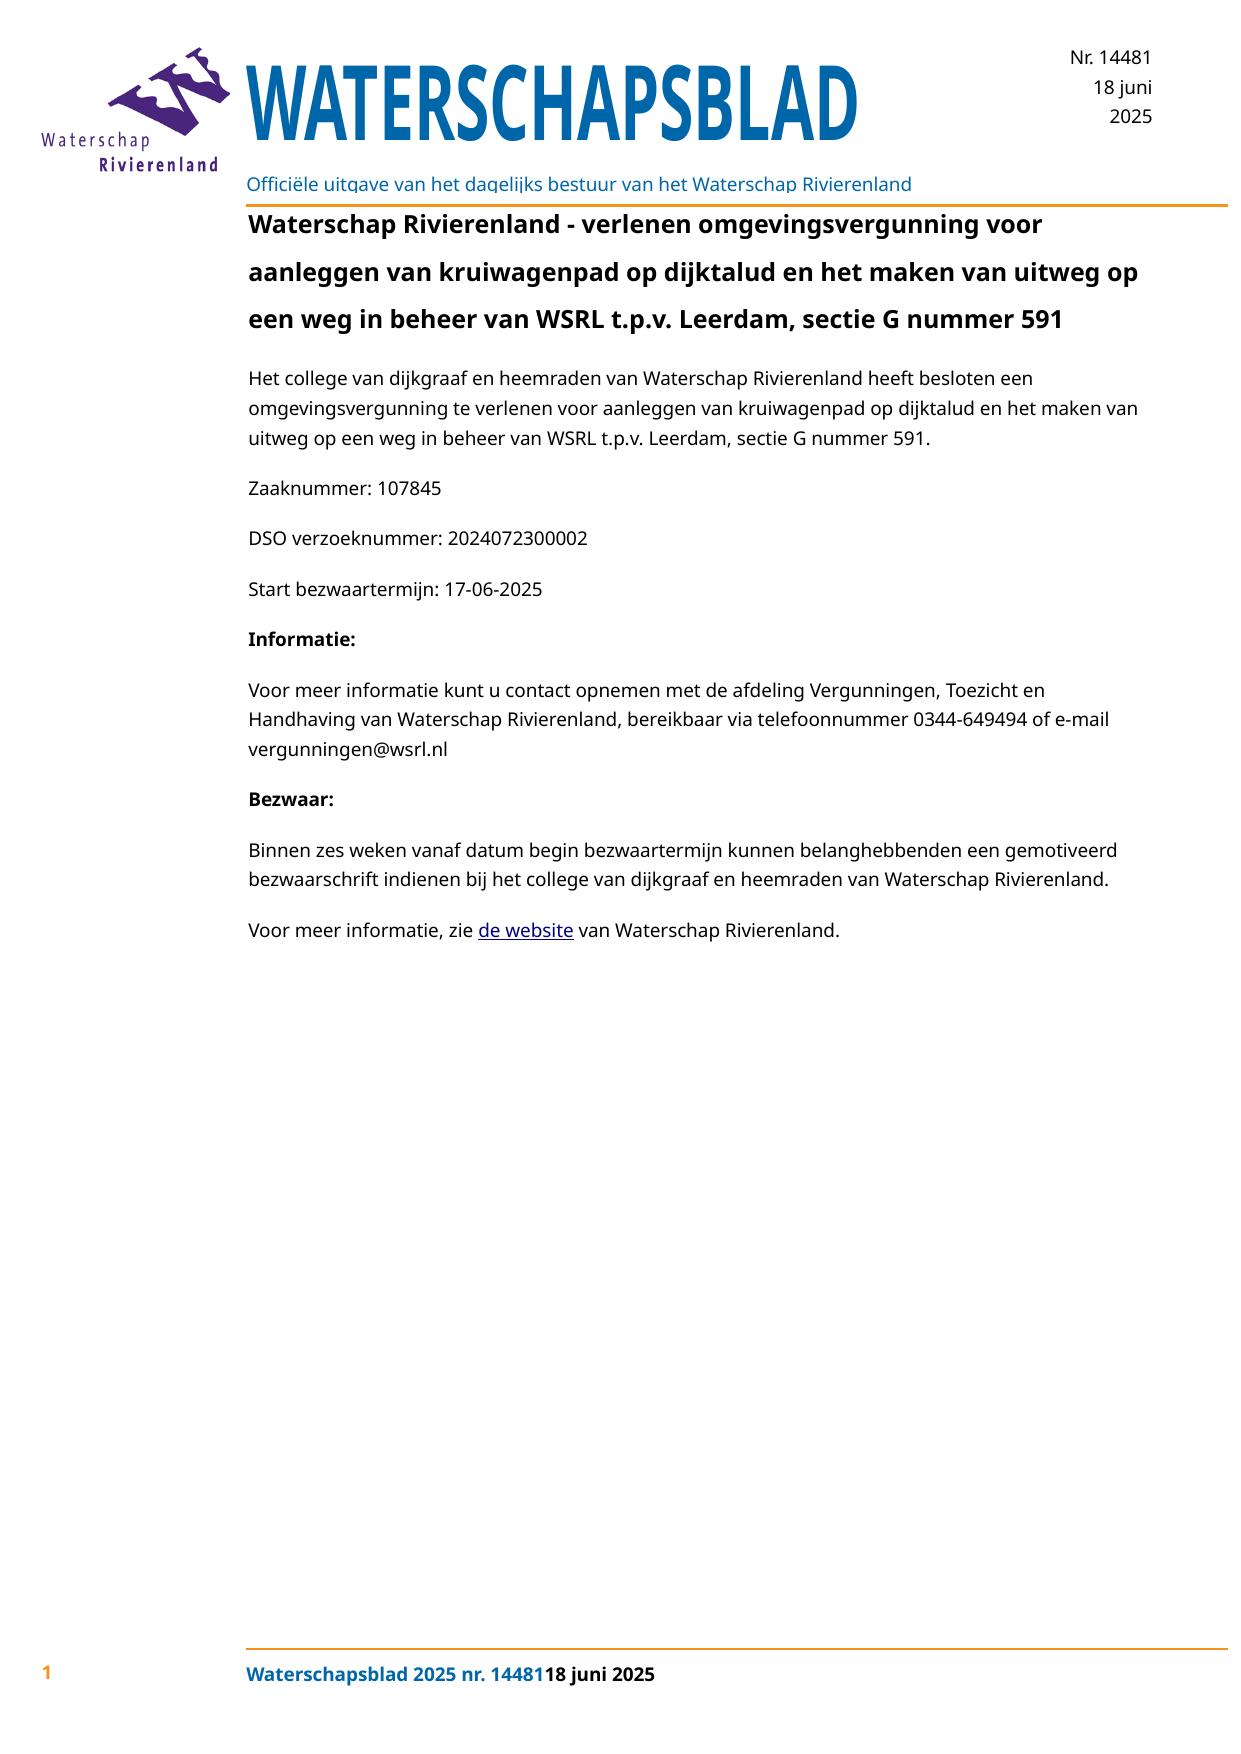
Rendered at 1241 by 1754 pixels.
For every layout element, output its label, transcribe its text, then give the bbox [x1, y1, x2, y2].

picture [41, 47, 231, 172]
text Bezwaar: [248, 786, 1152, 812]
text Informatie: [248, 626, 1152, 652]
text Waterschap Rivierenland - verlenen omgevingsvergunning voor aanleggen van kruiwagenpad op dijktalud en het maken van uitweg op een weg in beheer van WSRL t.p.v. Leerdam, sectie G nummer 591 [248, 207, 1152, 336]
text Start bezwaartermijn: 17-06-2025 [248, 576, 1152, 602]
text Binnen zes weken vanaf datum begin bezwaartermijn kunnen belanghebbenden een gemotiveerd bezwaarschrift indienen bij het college van dijkgraaf en heemraden van Waterschap Rivierenland. [248, 837, 1152, 892]
text Het college van dijkgraaf en heemraden van Waterschap Rivierenland heeft besloten een omgevingsvergunning te verlenen voor aanleggen van kruiwagenpad op dijktalud en het maken van uitweg op een weg in beheer van WSRL t.p.v. Leerdam, sectie G nummer 591. [248, 366, 1152, 450]
text Voor meer informatie kunt u contact opnemen met de afdeling Vergunningen, Toezicht en Handhaving van Waterschap Rivierenland, bereikbaar via telefoonnummer 0344-649494 of e-mail vergunningen@wsrl.nl [248, 677, 1152, 762]
text DSO verzoeknummer: 2024072300002 [248, 526, 1152, 551]
text Zaaknummer: 107845 [248, 475, 1152, 501]
text Voor meer informatie, zie de website van Waterschap Rivierenland. [248, 917, 1152, 942]
